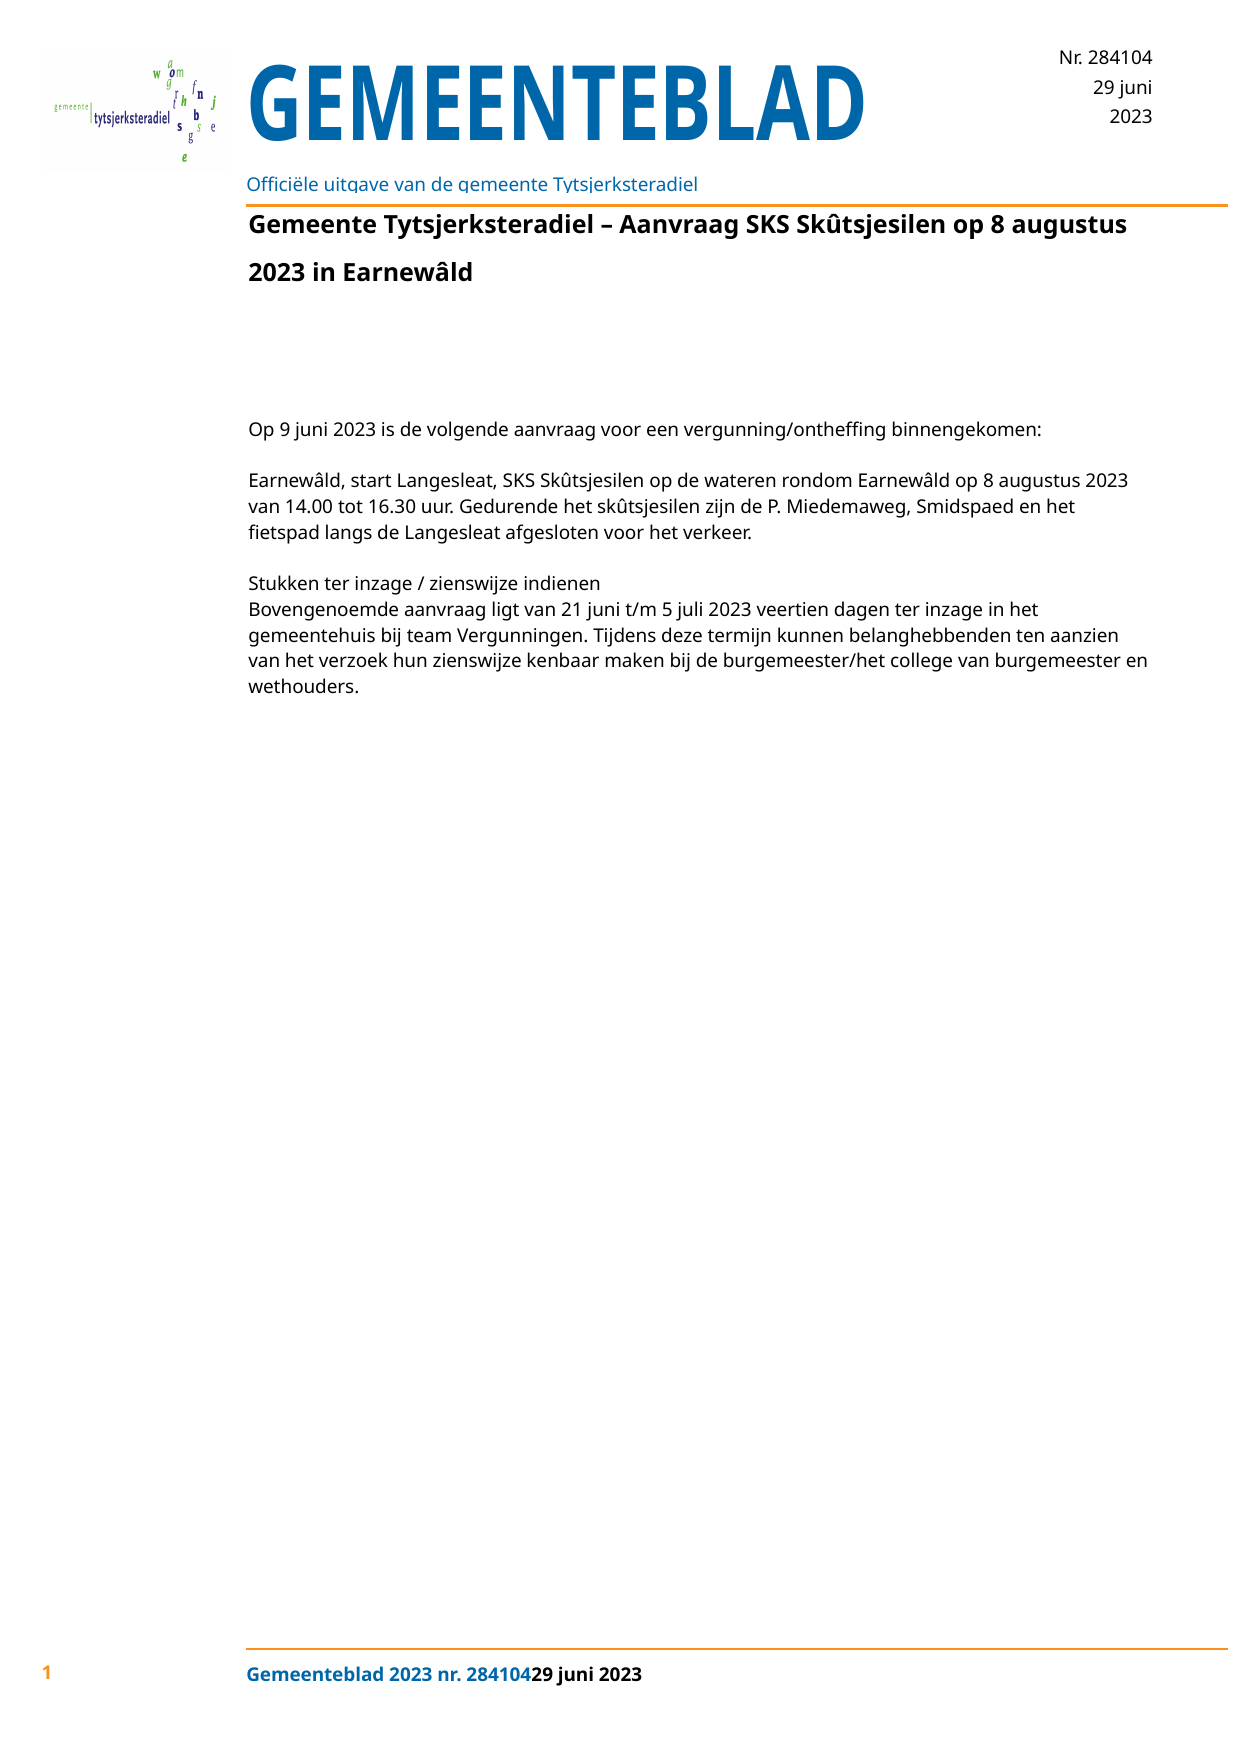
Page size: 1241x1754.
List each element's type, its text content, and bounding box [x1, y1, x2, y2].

text Earnewâld, start Langesleat, SKS Skûtsjesilen op de wateren rondom Earnewâld op 8 augustus 2023 van 14.00 tot 16.30 uur. Gedurende het skûtsjesilen zijn de P. Miedemaweg, Smidspaed en het fietspad langs de Langesleat afgesloten voor het verkeer. [248, 468, 1152, 545]
text Gemeente Tytsjerksteradiel – Aanvraag SKS Skûtsjesilen op 8 augustus 2023 in Earnewâld [248, 207, 1152, 288]
picture [41, 47, 231, 172]
text Op 9 juni 2023 is de volgende aanvraag voor een vergunning/ontheffing binnengekomen: [248, 416, 1152, 442]
text Bovengenoemde aanvraag ligt van 21 juni t/m 5 juli 2023 veertien dagen ter inzage in het gemeentehuis bij team Vergunningen. Tijdens deze termijn kunnen belanghebbenden ten aanzien van het verzoek hun zienswijze kenbaar maken bij de burgemeester/het college van burgemeester en wethouders. [248, 596, 1152, 699]
text Stukken ter inzage / zienswijze indienen [248, 571, 1152, 596]
